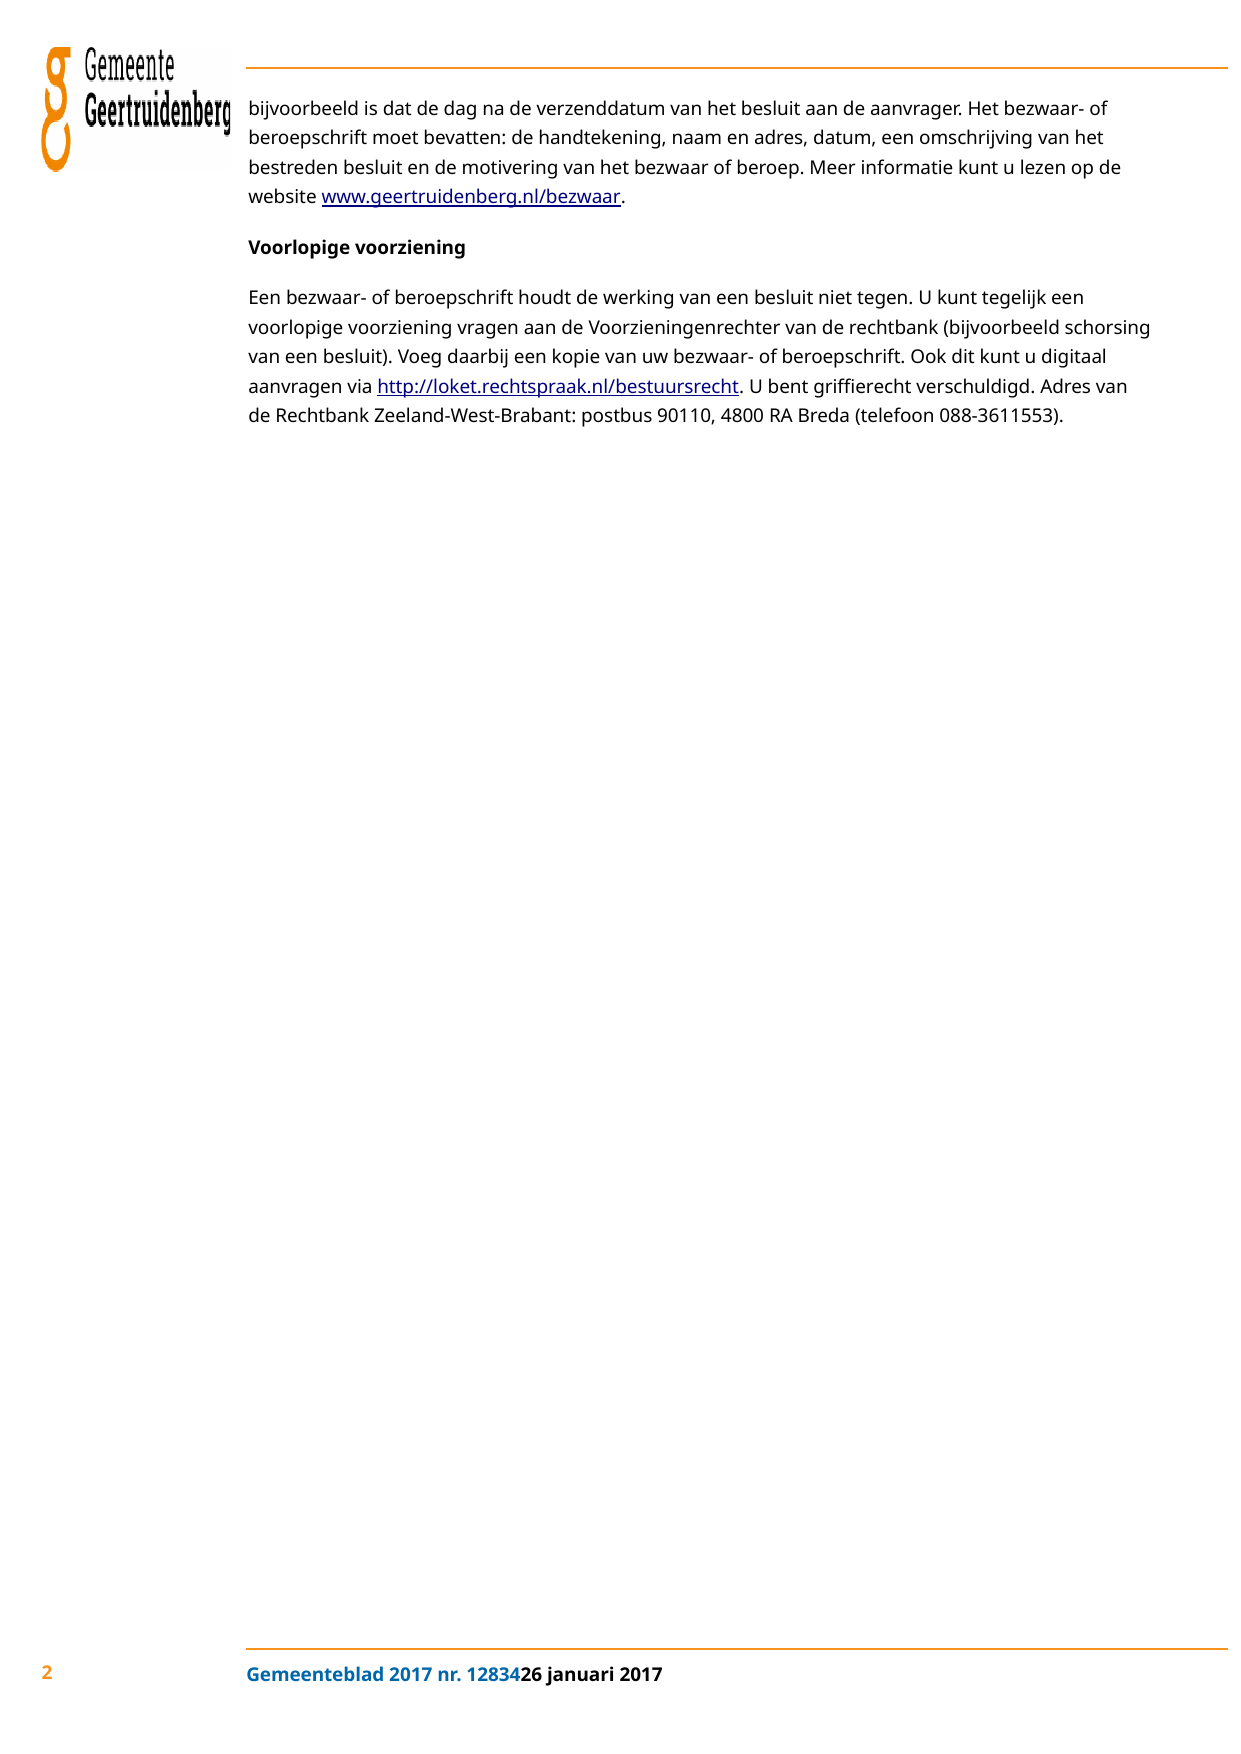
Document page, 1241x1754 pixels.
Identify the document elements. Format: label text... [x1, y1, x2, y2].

text bijvoorbeeld is dat de dag na de verzenddatum van het besluit aan de aanvrager. Het bezwaar- of beroepschrift moet bevatten: de handtekening, naam en adres, datum, een omschrijving van het bestreden besluit en de motivering van het bezwaar of beroep. Meer informatie kunt u lezen op de website www.geertruidenberg.nl/bezwaar. [248, 95, 1152, 209]
picture [41, 47, 231, 172]
text Voorlopige voorziening [248, 234, 1152, 260]
text Een bezwaar- of beroepschrift houdt de werking van een besluit niet tegen. U kunt tegelijk een voorlopige voorziening vragen aan de Voorzieningenrechter van de rechtbank (bijvoorbeeld schorsing van een besluit). Voeg daarbij een kopie van uw bezwaar- of beroepschrift. Ook dit kunt u digitaal aanvragen via http://loket.rechtspraak.nl/bestuursrecht. U bent griffierecht verschuldigd. Adres van de Rechtbank Zeeland-West-Brabant: postbus 90110, 4800 RA Breda (telefoon 088-3611553). [248, 284, 1152, 428]
